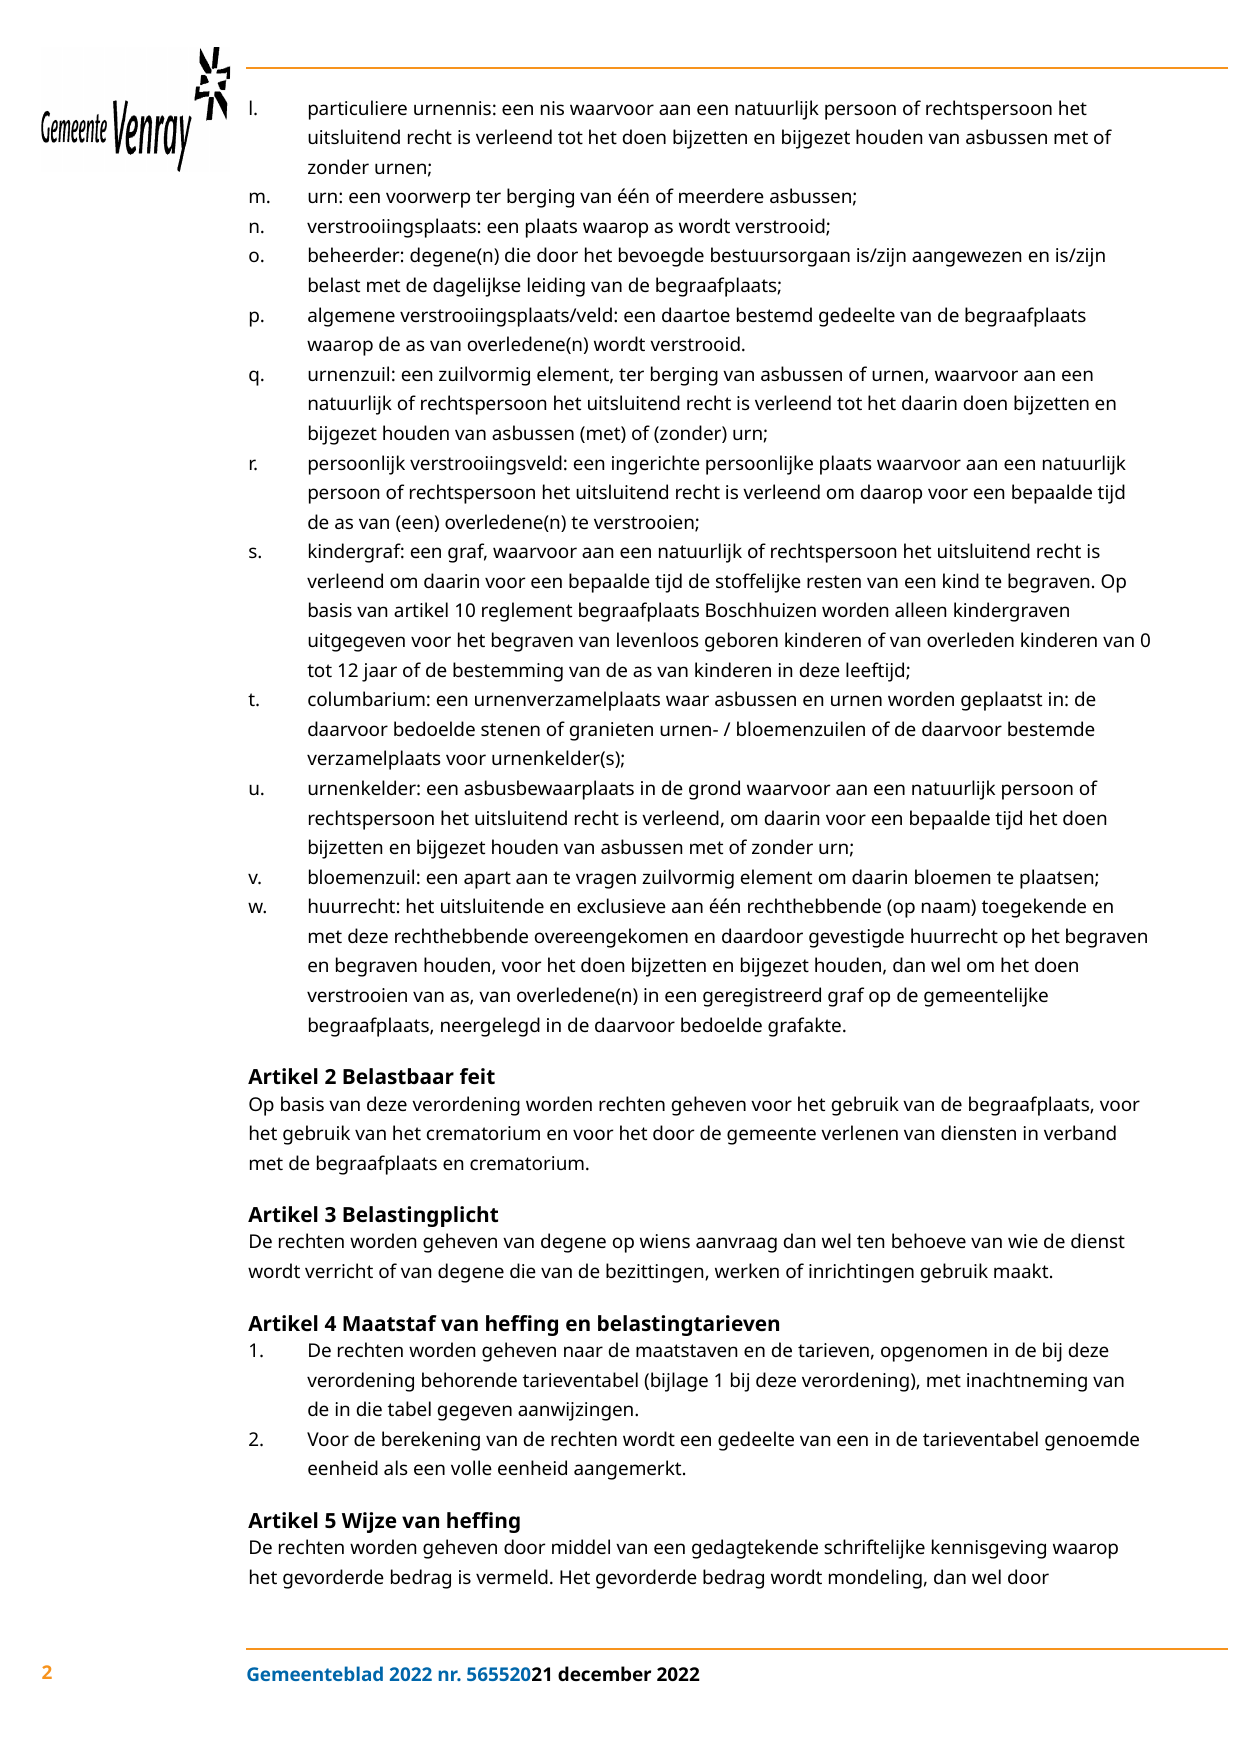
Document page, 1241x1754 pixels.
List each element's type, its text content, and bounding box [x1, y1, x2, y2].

list kindergraf: een graf, waarvoor aan een natuurlijk of rechtspersoon het uitsluitend recht is verleend om daarin voor een bepaalde tijd de stoffelijke resten van een kind te begraven. Op basis van artikel 10 reglement begraafplaats Boschhuizen worden alleen kindergraven uitgegeven voor het begraven van levenloos geboren kinderen of van overleden kinderen van 0 tot 12 jaar of de bestemming van de as van kinderen in deze leeftijd; [248, 538, 1152, 683]
text Artikel 4 Maatstaf van heffing en belastingtarieven [248, 1309, 1152, 1337]
text Op basis van deze verordening worden rechten geheven voor het gebruik van de begraafplaats, voor het gebruik van het crematorium en voor het door de gemeente verlenen van diensten in verband met de begraafplaats en crematorium. [248, 1091, 1152, 1176]
text Artikel 5 Wijze van heffing [248, 1506, 1152, 1534]
list beheerder: degene(n) die door het bevoegde bestuursorgaan is/zijn aangewezen en is/zijn belast met de dagelijkse leiding van de begraafplaats; [248, 243, 1152, 298]
list bloemenzuil: een apart aan te vragen zuilvormig element om daarin bloemen te plaatsen; [248, 864, 1152, 890]
list verstrooiingsplaats: een plaats waarop as wordt verstrooid; [248, 213, 1152, 239]
list huurrecht: het uitsluitende en exclusieve aan één rechthebbende (op naam) toegekende en met deze rechthebbende overeengekomen en daardoor gevestigde huurrecht op het begraven en begraven houden, voor het doen bijzetten en bijgezet houden, dan wel om het doen verstrooien van as, van overledene(n) in een geregistreerd graf op de gemeentelijke begraafplaats, neergelegd in de daarvoor bedoelde grafakte. [248, 893, 1152, 1038]
list Voor de berekening van de rechten wordt een gedeelte van een in de tarieventabel genoemde eenheid als een volle eenheid aangemerkt. [248, 1426, 1152, 1481]
list urn: een voorwerp ter berging van één of meerdere asbussen; [248, 183, 1152, 209]
list columbarium: een urnenverzamelplaats waar asbussen en urnen worden geplaatst in: de daarvoor bedoelde stenen of granieten urnen- / bloemenzuilen of de daarvoor bestemde verzamelplaats voor urnenkelder(s); [248, 686, 1152, 771]
text De rechten worden geheven van degene op wiens aanvraag dan wel ten behoeve van wie de dienst wordt verricht of van degene die van de bezittingen, werken of inrichtingen gebruik maakt. [248, 1229, 1152, 1284]
list De rechten worden geheven naar de maatstaven en de tarieven, opgenomen in de bij deze verordening behorende tarieventabel (bijlage 1 bij deze verordening), met inachtneming van de in die tabel gegeven aanwijzingen. [248, 1337, 1152, 1422]
text Artikel 3 Belastingplicht [248, 1200, 1152, 1229]
list urnenkelder: een asbusbewaarplaats in de grond waarvoor aan een natuurlijk persoon of rechtspersoon het uitsluitend recht is verleend, om daarin voor een bepaalde tijd het doen bijzetten en bijgezet houden van asbussen met of zonder urn; [248, 775, 1152, 860]
list particuliere urnennis: een nis waarvoor aan een natuurlijk persoon of rechtspersoon het uitsluitend recht is verleend tot het doen bijzetten en bijgezet houden van asbussen met of zonder urnen; [248, 95, 1152, 180]
list algemene verstrooiingsplaats/veld: een daartoe bestemd gedeelte van de begraafplaats waarop de as van overledene(n) wordt verstrooid. [248, 302, 1152, 357]
list persoonlijk verstrooiingsveld: een ingerichte persoonlijke plaats waarvoor aan een natuurlijk persoon of rechtspersoon het uitsluitend recht is verleend om daarop voor een bepaalde tijd de as van (een) overledene(n) te verstrooien; [248, 450, 1152, 535]
list urnenzuil: een zuilvormig element, ter berging van asbussen of urnen, waarvoor aan een natuurlijk of rechtspersoon het uitsluitend recht is verleend tot het daarin doen bijzetten en bijgezet houden van asbussen (met) of (zonder) urn; [248, 361, 1152, 446]
text Artikel 2 Belastbaar feit [248, 1062, 1152, 1091]
picture [41, 47, 231, 172]
text De rechten worden geheven door middel van een gedagtekende schriftelijke kennisgeving waarop het gevorderde bedrag is vermeld. Het gevorderde bedrag wordt mondeling, dan wel door [248, 1534, 1152, 1590]
